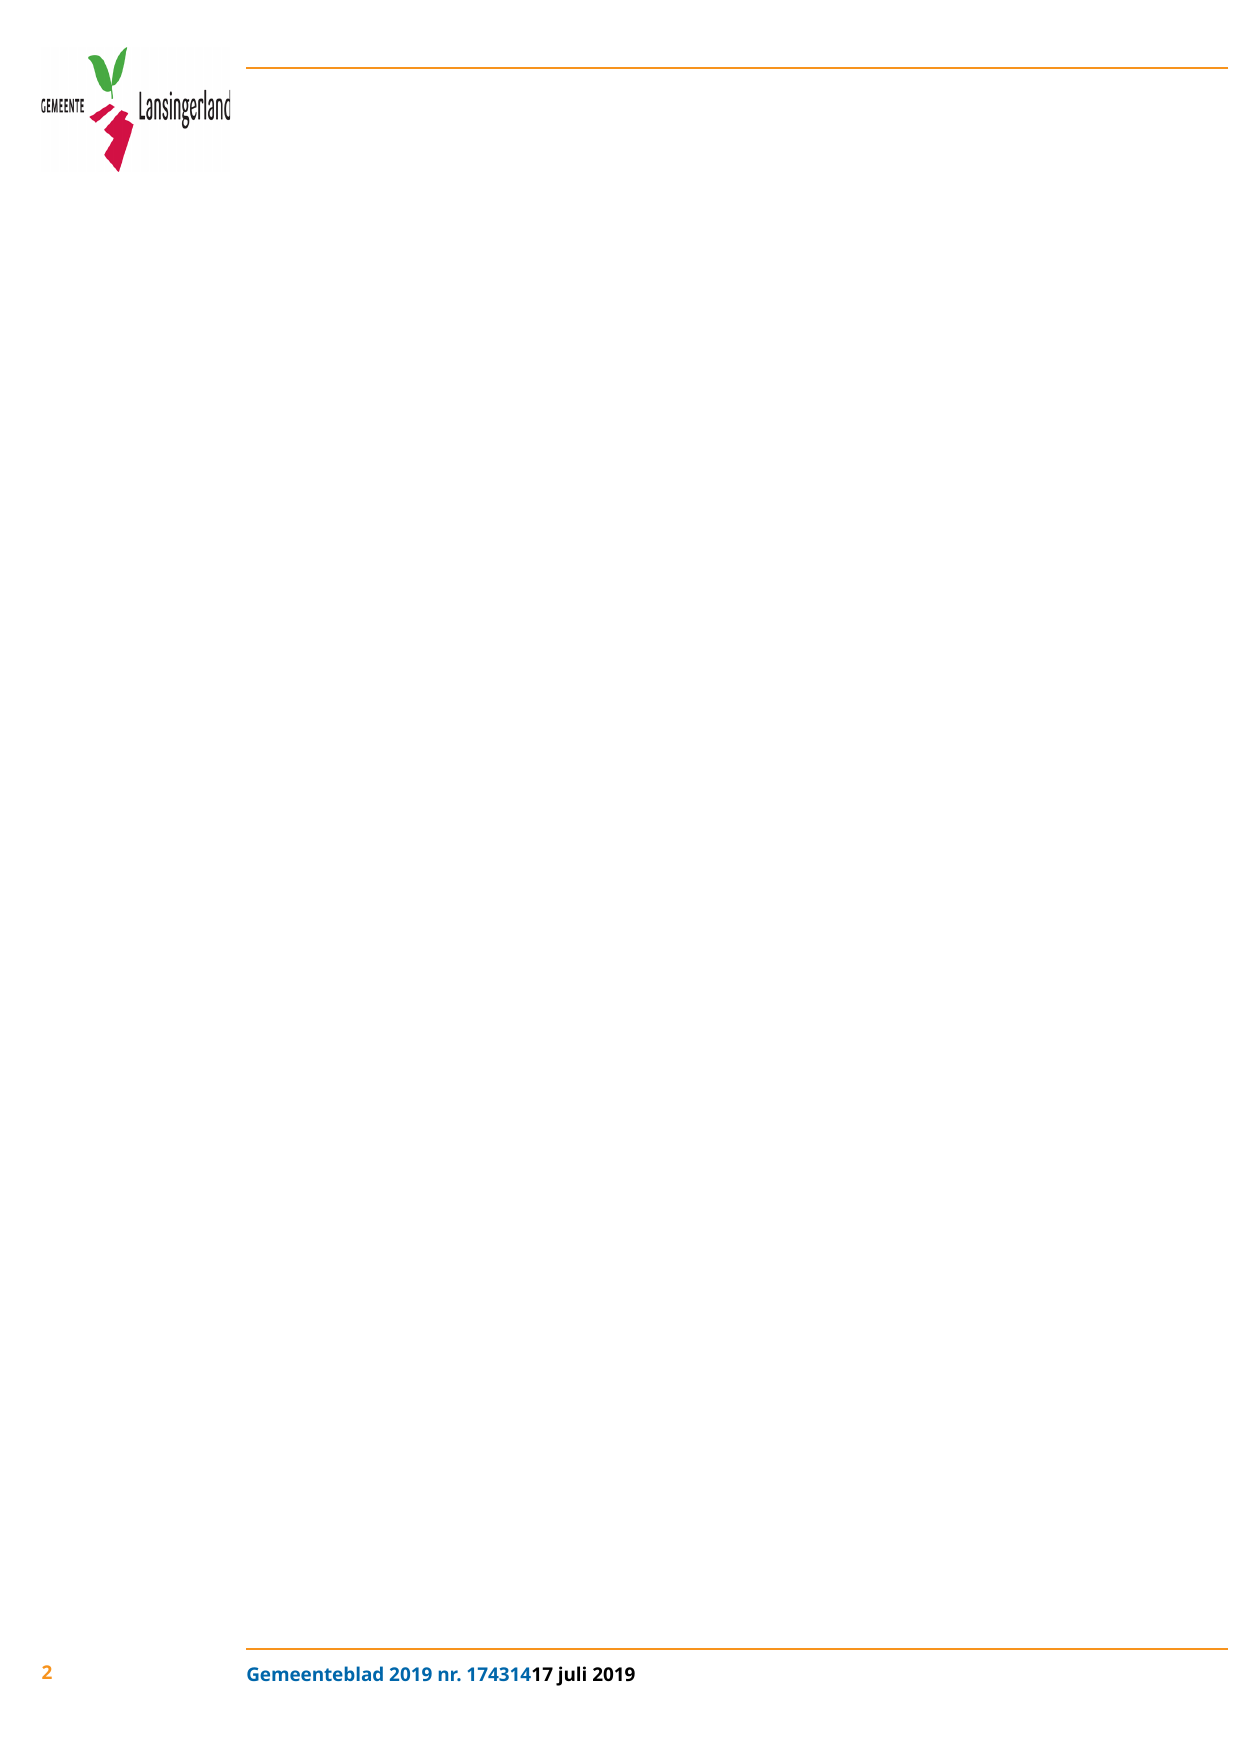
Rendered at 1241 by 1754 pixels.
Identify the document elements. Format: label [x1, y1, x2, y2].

picture [41, 47, 231, 172]
